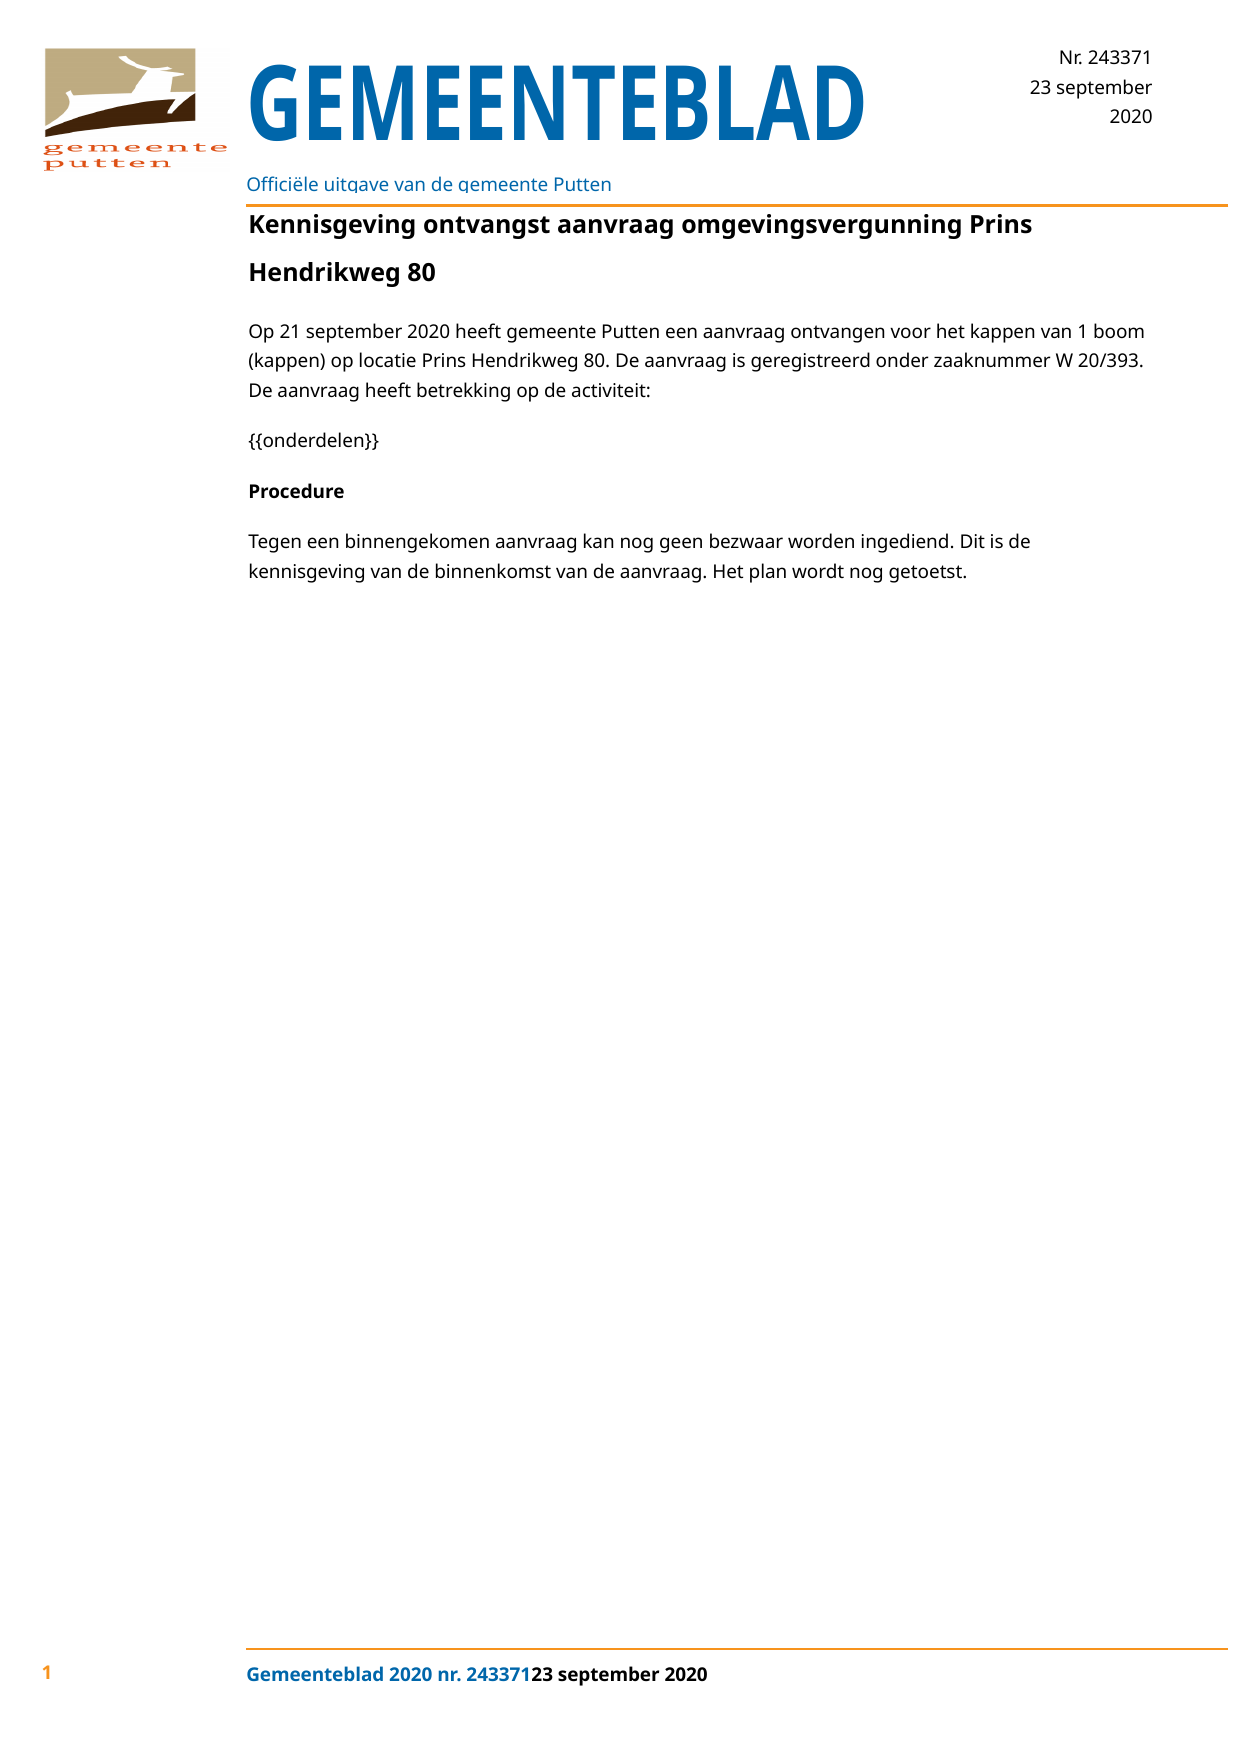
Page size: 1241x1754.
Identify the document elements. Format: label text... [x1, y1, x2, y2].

text Kennisgeving ontvangst aanvraag omgevingsvergunning Prins Hendrikweg 80 [248, 207, 1152, 288]
text {{onderdelen}} [248, 427, 1152, 453]
text Tegen een binnengekomen aanvraag kan nog geen bezwaar worden ingediend. Dit is de kennisgeving van de binnenkomst van de aanvraag. Het plan wordt nog getoetst. [248, 528, 1152, 584]
text Op 21 september 2020 heeft gemeente Putten een aanvraag ontvangen voor het kappen van 1 boom (kappen) op locatie Prins Hendrikweg 80. De aanvraag is geregistreerd onder zaaknummer W 20/393. De aanvraag heeft betrekking op de activiteit: [248, 318, 1152, 403]
text Procedure [248, 478, 1152, 504]
picture [41, 47, 231, 172]
